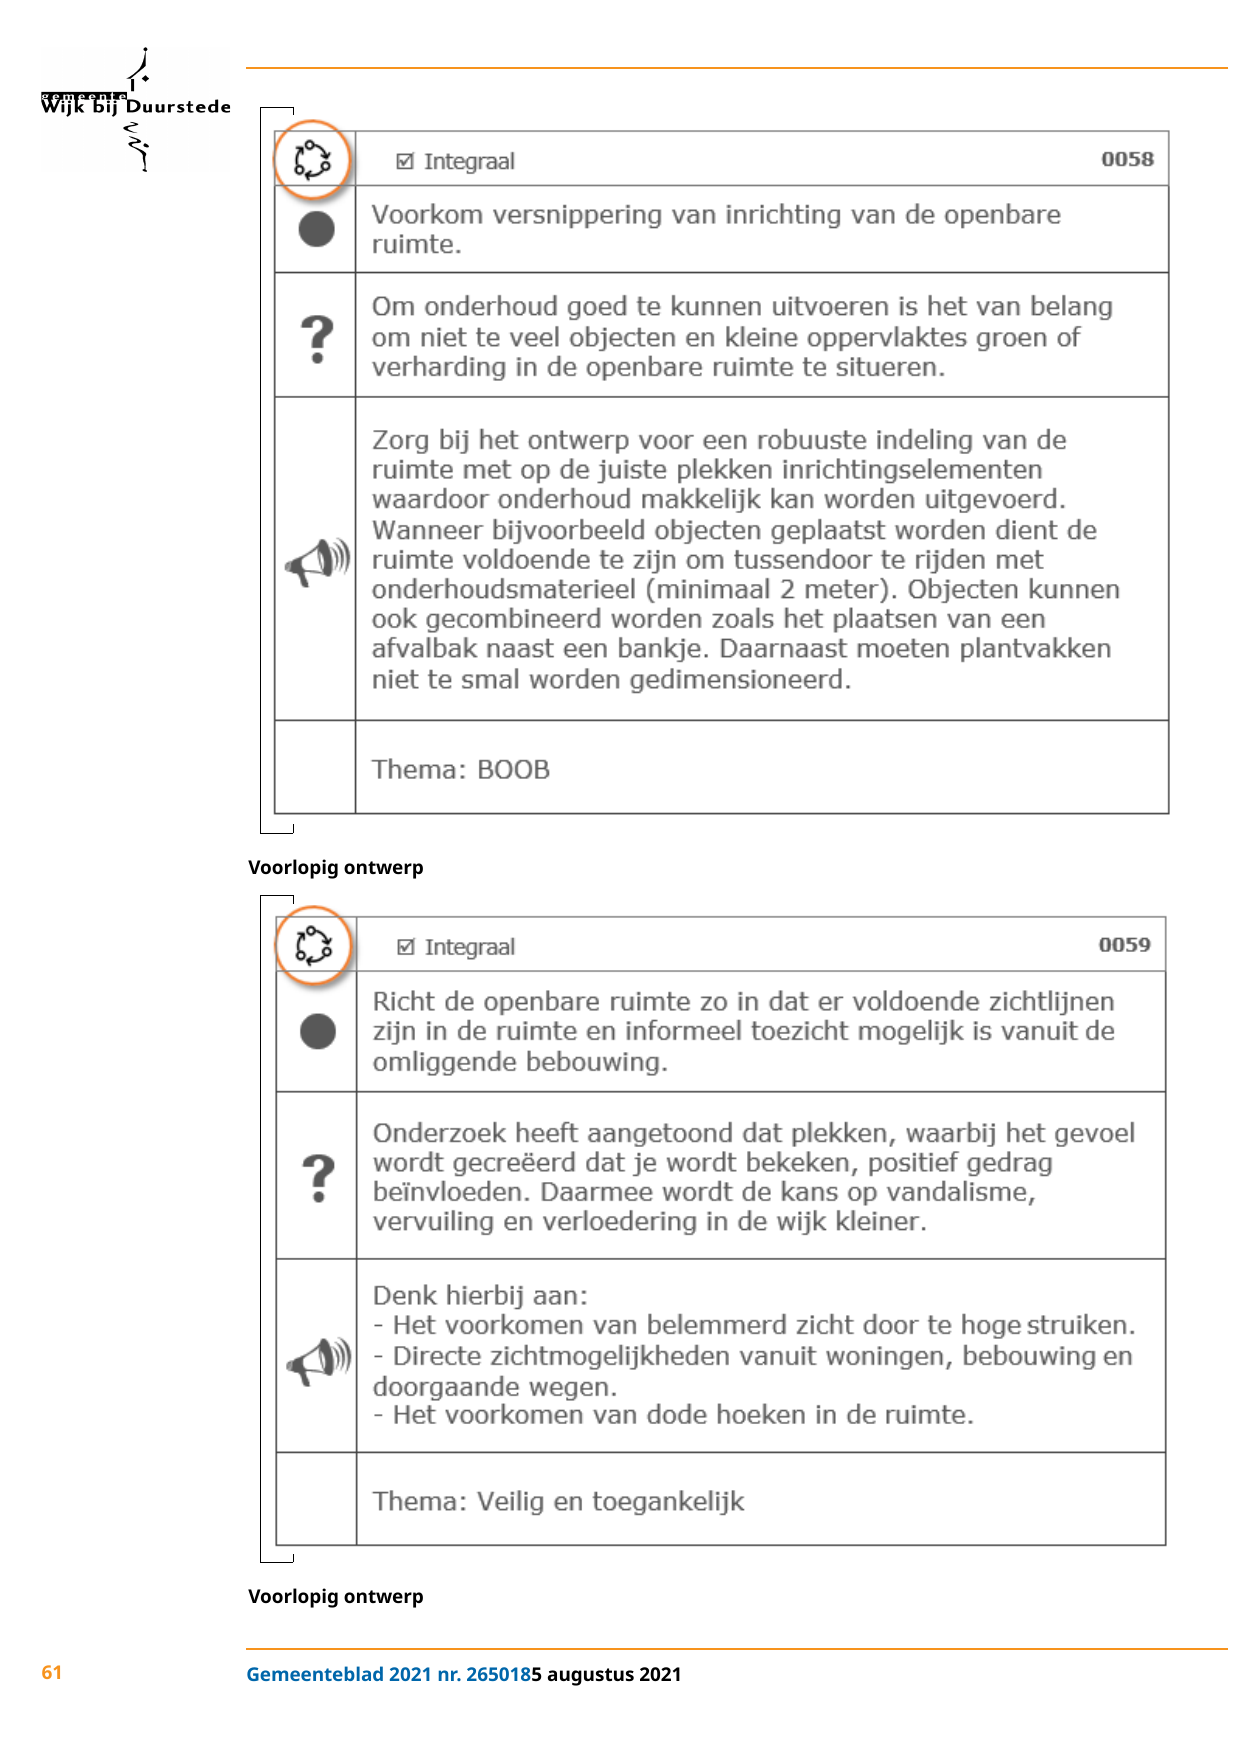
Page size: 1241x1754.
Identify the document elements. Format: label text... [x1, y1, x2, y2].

text Voorlopig ontwerp [248, 1583, 1152, 1609]
picture [268, 115, 1173, 824]
picture [268, 904, 1173, 1554]
picture [41, 47, 231, 172]
text Voorlopig ontwerp [248, 854, 1152, 880]
